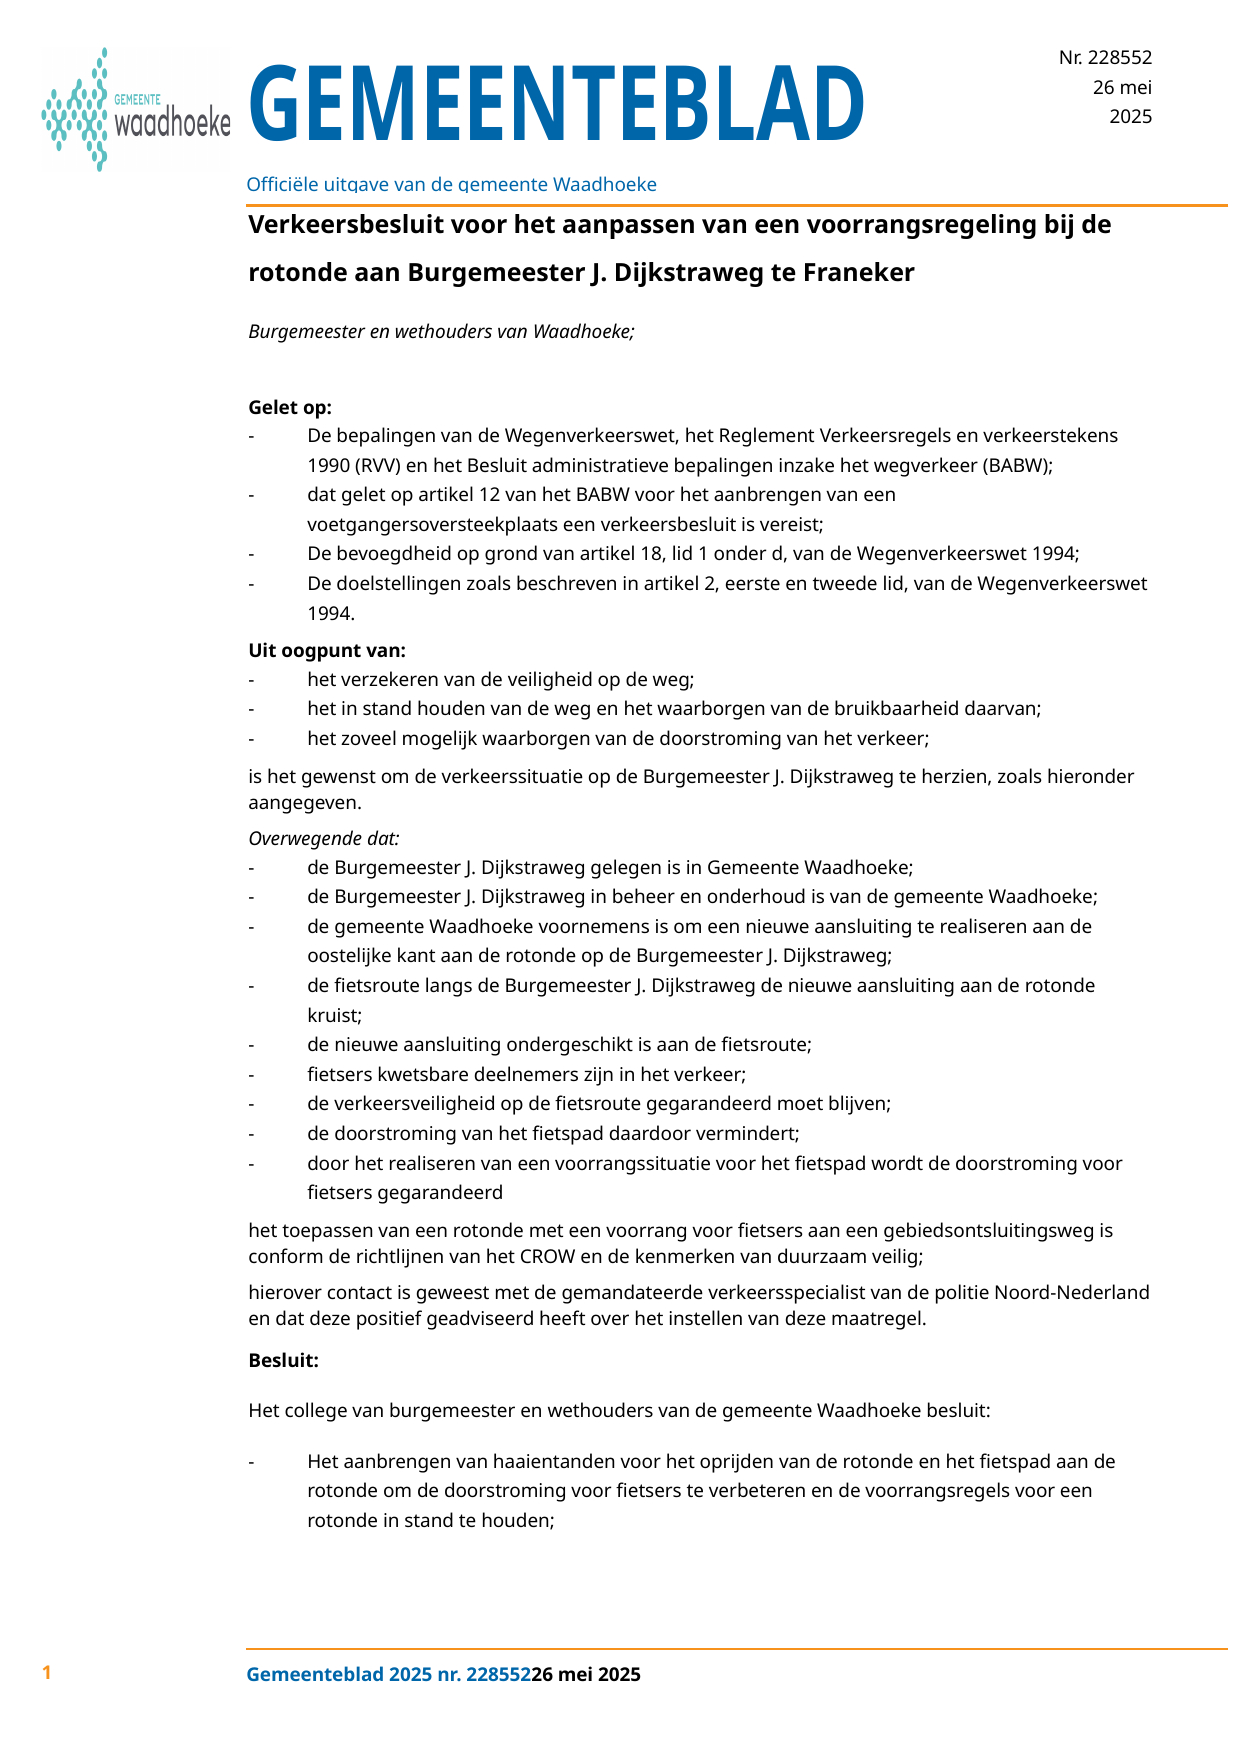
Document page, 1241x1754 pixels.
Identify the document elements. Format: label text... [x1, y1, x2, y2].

text het toepassen van een rotonde met een voorrang voor fietsers aan een gebiedsontsluitingsweg is conform de richtlijnen van het CROW en de kenmerken van duurzaam veilig; [248, 1217, 1152, 1269]
text hierover contact is geweest met de gemandateerde verkeersspecialist van de politie Noord-Nederland en dat deze positief geadviseerd heeft over het instellen van deze maatregel. [248, 1279, 1152, 1331]
list de Burgemeester J. Dijkstraweg gelegen is in Gemeente Waadhoeke; [248, 854, 1152, 879]
list De doelstellingen zoals beschreven in artikel 2, eerste en tweede lid, van de Wegenverkeerswet 1994. [248, 570, 1152, 626]
picture [41, 47, 231, 172]
list de verkeersveiligheid op de fietsroute gegarandeerd moet blijven; [248, 1091, 1152, 1116]
list de nieuwe aansluiting ondergeschikt is aan de fietsroute; [248, 1031, 1152, 1057]
text is het gewenst om de verkeerssituatie op de Burgemeester J. Dijkstraweg te herzien, zoals hieronder aangegeven. [248, 763, 1152, 814]
list fietsers kwetsbare deelnemers zijn in het verkeer; [248, 1061, 1152, 1087]
text Besluit: [248, 1347, 1152, 1373]
text Verkeersbesluit voor het aanpassen van een voorrangsregeling bij de rotonde aan Burgemeester J. Dijkstraweg te Franeker [248, 207, 1152, 288]
text Burgemeester en wethouders van Waadhoeke; [248, 318, 1152, 344]
list dat gelet op artikel 12 van het BABW voor het aanbrengen van een voetgangersoversteekplaats een verkeersbesluit is vereist; [248, 481, 1152, 537]
list De bevoegdheid op grond van artikel 18, lid 1 onder d, van de Wegenverkeerswet 1994; [248, 541, 1152, 566]
list door het realiseren van een voorrangssituatie voor het fietspad wordt de doorstroming voor fietsers gegarandeerd [248, 1150, 1152, 1205]
text Overwegende dat: [248, 826, 1152, 851]
list de Burgemeester J. Dijkstraweg in beheer en onderhoud is van de gemeente Waadhoeke; [248, 883, 1152, 909]
list de fietsroute langs de Burgemeester J. Dijkstraweg de nieuwe aansluiting aan de rotonde kruist; [248, 972, 1152, 1027]
text Gelet op: [248, 394, 1152, 420]
list het in stand houden van de weg en het waarborgen van de bruikbaarheid daarvan; [248, 696, 1152, 721]
list het verzekeren van de veiligheid op de weg; [248, 666, 1152, 692]
list de doorstroming van het fietspad daardoor vermindert; [248, 1120, 1152, 1146]
list De bepalingen van de Wegenverkeerswet, het Reglement Verkeersregels en verkeerstekens 1990 (RVV) en het Besluit administratieve bepalingen inzake het wegverkeer (BABW); [248, 422, 1152, 478]
list Het aanbrengen van haaientanden voor het oprijden van de rotonde en het fietspad aan de rotonde om de doorstroming voor fietsers te verbeteren en de voorrangsregels voor een rotonde in stand te houden; [248, 1448, 1152, 1533]
list de gemeente Waadhoeke voornemens is om een nieuwe aansluiting te realiseren aan de oostelijke kant aan de rotonde op de Burgemeester J. Dijkstraweg; [248, 913, 1152, 968]
text Uit oogpunt van: [248, 638, 1152, 663]
text Het college van burgemeester en wethouders van de gemeente Waadhoeke besluit: [248, 1398, 1152, 1423]
list het zoveel mogelijk waarborgen van de doorstroming van het verkeer; [248, 725, 1152, 751]
